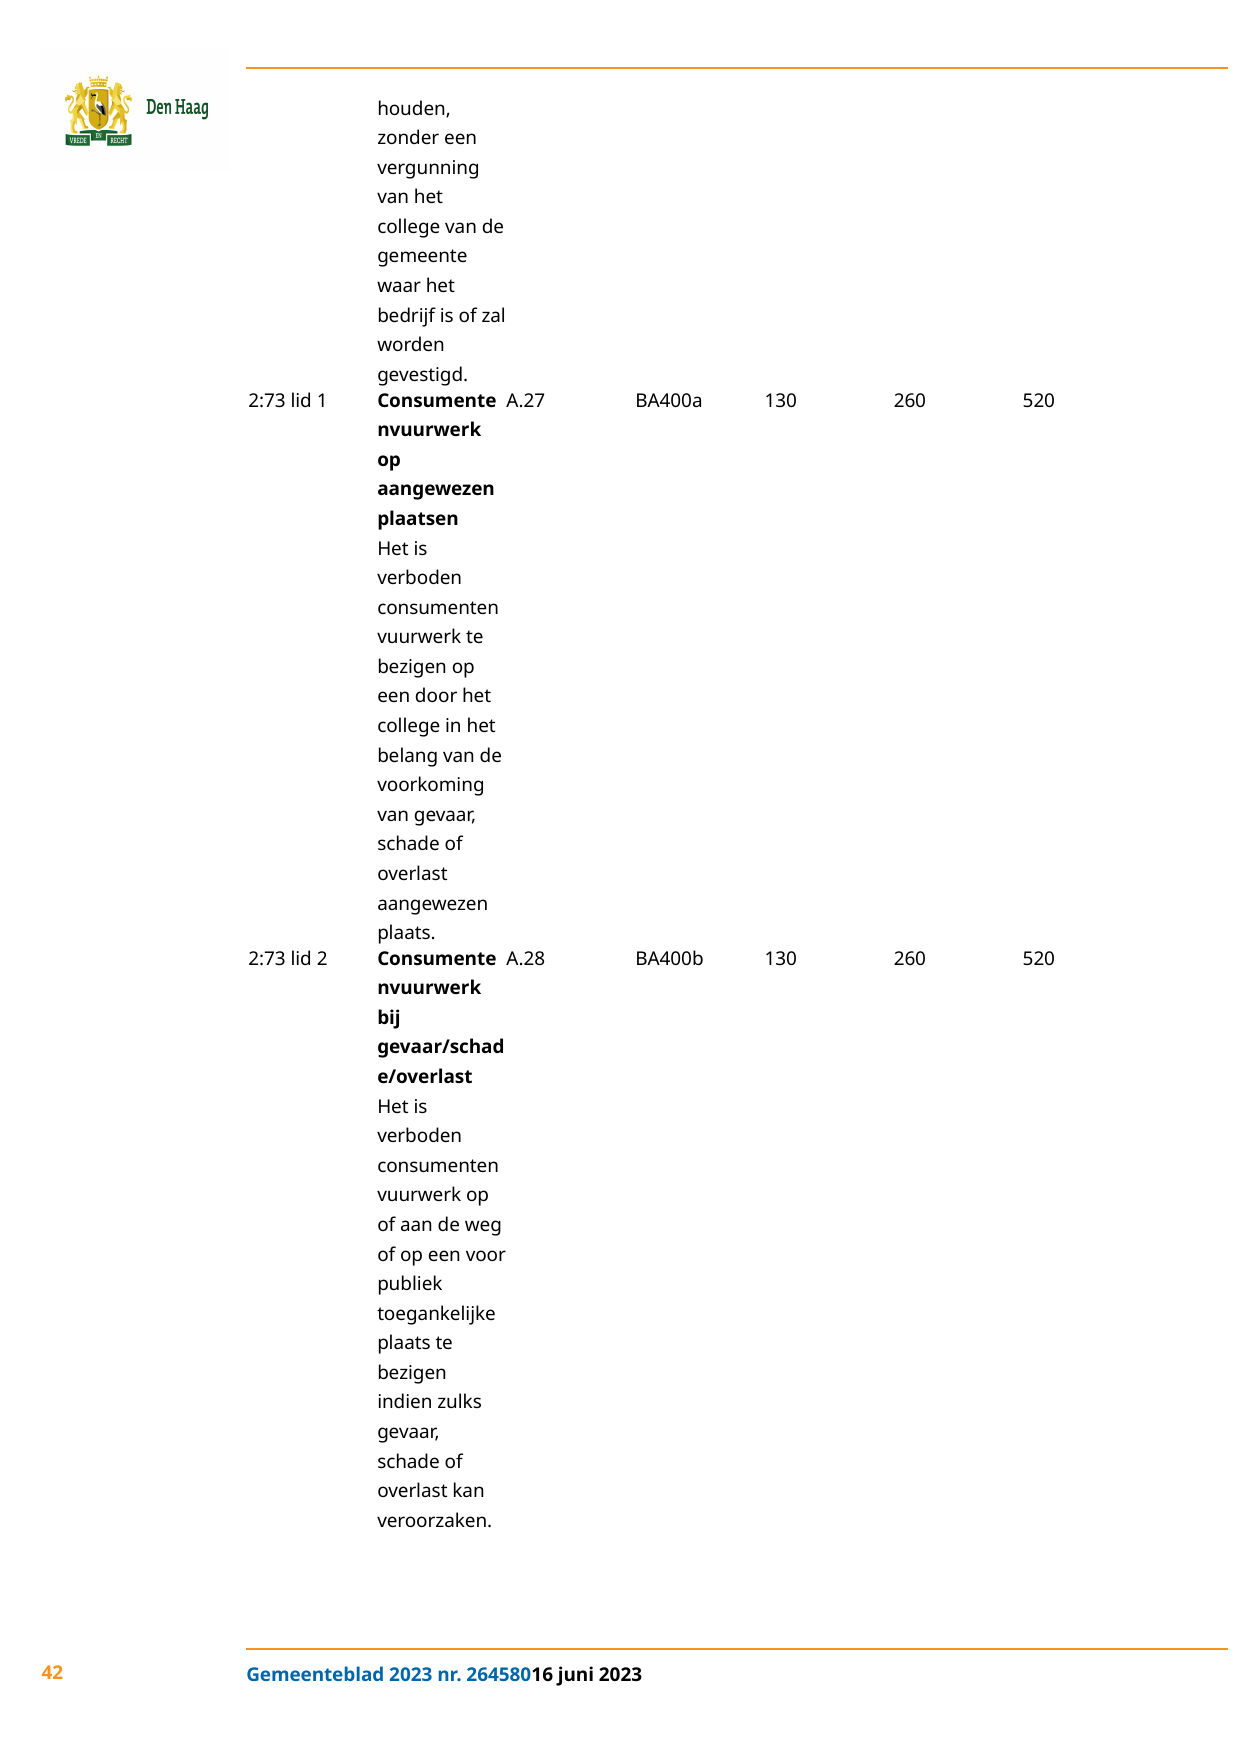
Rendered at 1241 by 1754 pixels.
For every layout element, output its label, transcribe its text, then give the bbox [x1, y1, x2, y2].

table_cell [764, 95, 893, 387]
table_cell 260 [894, 945, 1022, 1533]
table_cell A.27 [506, 387, 635, 945]
table_cell 520 [1023, 387, 1152, 945]
table_cell 130 [764, 945, 893, 1533]
table_cell [248, 95, 377, 387]
table_cell Consumentenvuurwerk op aangewezen plaatsen Het is verboden consumentenvuurwerk te bezigen op een door het college in het belang van de voorkoming van gevaar, schade of overlast aangewezen plaats. [377, 387, 506, 945]
table_cell 130 [764, 387, 893, 945]
table_cell 2:73 lid 2 [248, 945, 377, 1533]
picture [41, 47, 231, 172]
table_cell 520 [1023, 945, 1152, 1533]
table_cell A.28 [506, 945, 635, 1533]
table_cell 2:73 lid 1 [248, 387, 377, 945]
table_cell 260 [894, 387, 1022, 945]
table_cell houden, zonder een vergunning van het college van de gemeente waar het bedrijf is of zal worden gevestigd. [377, 95, 506, 387]
table_cell [635, 95, 764, 387]
table_cell - [506, 95, 635, 387]
table_cell [1023, 95, 1152, 387]
table_cell BA400b [635, 945, 764, 1533]
table_cell Consumentenvuurwerk bij gevaar/schade/overlast Het is verboden consumentenvuurwerk op of aan de weg of op een voor publiek toegankelijke plaats te bezigen indien zulks gevaar, schade of overlast kan veroorzaken. [377, 945, 506, 1533]
table_cell BA400a [635, 387, 764, 945]
table_cell [894, 95, 1022, 387]
